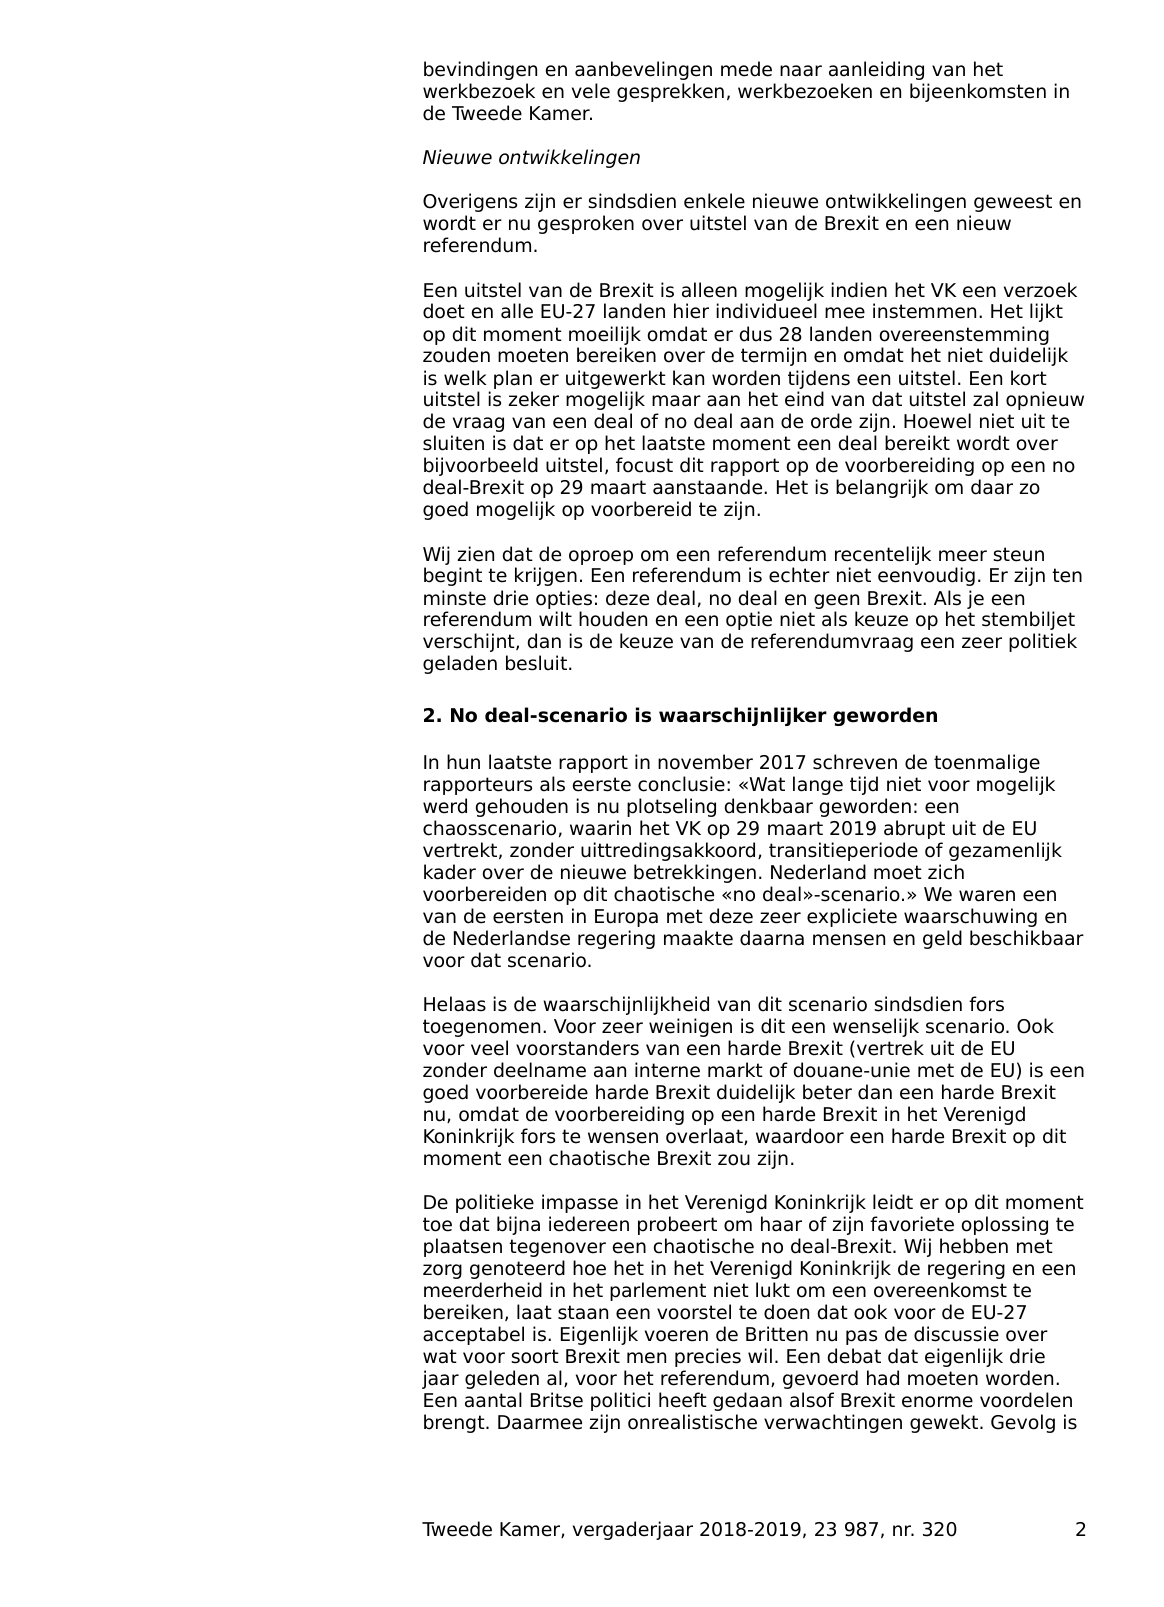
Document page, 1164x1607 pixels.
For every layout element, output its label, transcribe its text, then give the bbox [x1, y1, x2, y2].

text Een uitstel van de Brexit is alleen mogelijk indien het VK een verzoek doet en alle EU-27 landen hier individueel mee instemmen. Het lijkt op dit moment moeilijk omdat er dus 28 landen overeenstemming zouden moeten bereiken over de termijn en omdat het niet duidelijk is welk plan er uitgewerkt kan worden tijdens een uitstel. Een kort uitstel is zeker mogelijk maar aan het eind van dat uitstel zal opnieuw de vraag van een deal of no deal aan de orde zijn. Hoewel niet uit te sluiten is dat er op het laatste moment een deal bereikt wordt over bijvoorbeeld uitstel, focust dit rapport op de voorbereiding op een no deal-Brexit op 29 maart aanstaande. Het is belangrijk om daar zo goed mogelijk op voorbereid te zijn. [422, 279, 1087, 521]
text Wij zien dat de oproep om een referendum recentelijk meer steun begint te krijgen. Een referendum is echter niet eenvoudig. Er zijn ten minste drie opties: deze deal, no deal en geen Brexit. Als je een referendum wilt houden en een optie niet als keuze op het stembiljet verschijnt, dan is de keuze van de referendumvraag een zeer politiek geladen besluit. [422, 543, 1087, 675]
subtitle Nieuwe ontwikkelingen [422, 147, 1087, 169]
text Helaas is de waarschijnlijkheid van dit scenario sindsdien fors toegenomen. Voor zeer weinigen is dit een wenselijk scenario. Ook voor veel voorstanders van een harde Brexit (vertrek uit de EU zonder deelname aan interne markt of douane-unie met de EU) is een goed voorbereide harde Brexit duidelijk beter dan een harde Brexit nu, omdat de voorbereiding op een harde Brexit in het Verenigd Koninkrijk fors te wensen overlaat, waardoor een harde Brexit op dit moment een chaotische Brexit zou zijn. [422, 994, 1087, 1170]
text bevindingen en aanbevelingen mede naar aanleiding van het werkbezoek en vele gesprekken, werkbezoeken en bijeenkomsten in de Tweede Kamer. [422, 59, 1087, 125]
subtitle 2. No deal-scenario is waarschijnlijker geworden [422, 705, 1087, 727]
text In hun laatste rapport in november 2017 schreven de toenmalige rapporteurs als eerste conclusie: «Wat lange tijd niet voor mogelijk werd gehouden is nu plotseling denkbaar geworden: een chaosscenario, waarin het VK op 29 maart 2019 abrupt uit de EU vertrekt, zonder uittredingsakkoord, transitieperiode of gezamenlijk kader over de nieuwe betrekkingen. Nederland moet zich voorbereiden op dit chaotische «no deal»-scenario.» We waren een van de eersten in Europa met deze zeer expliciete waarschuwing en de Nederlandse regering maakte daarna mensen en geld beschikbaar voor dat scenario. [422, 752, 1087, 972]
text Overigens zijn er sindsdien enkele nieuwe ontwikkelingen geweest en wordt er nu gesproken over uitstel van de Brexit en een nieuw referendum. [422, 191, 1087, 257]
text De politieke impasse in het Verenigd Koninkrijk leidt er op dit moment toe dat bijna iedereen probeert om haar of zijn favoriete oplossing te plaatsen tegenover een chaotische no deal-Brexit. Wij hebben met zorg genoteerd hoe het in het Verenigd Koninkrijk de regering en een meerderheid in het parlement niet lukt om een overeenkomst te bereiken, laat staan een voorstel te doen dat ook voor de EU-27 acceptabel is. Eigenlijk voeren de Britten nu pas de discussie over wat voor soort Brexit men precies wil. Een debat dat eigenlijk drie jaar geleden al, voor het referendum, gevoerd had moeten worden. Een aantal Britse politici heeft gedaan alsof Brexit enorme voordelen brengt. Daarmee zijn onrealistische verwachtingen gewekt. Gevolg is [422, 1192, 1087, 1434]
